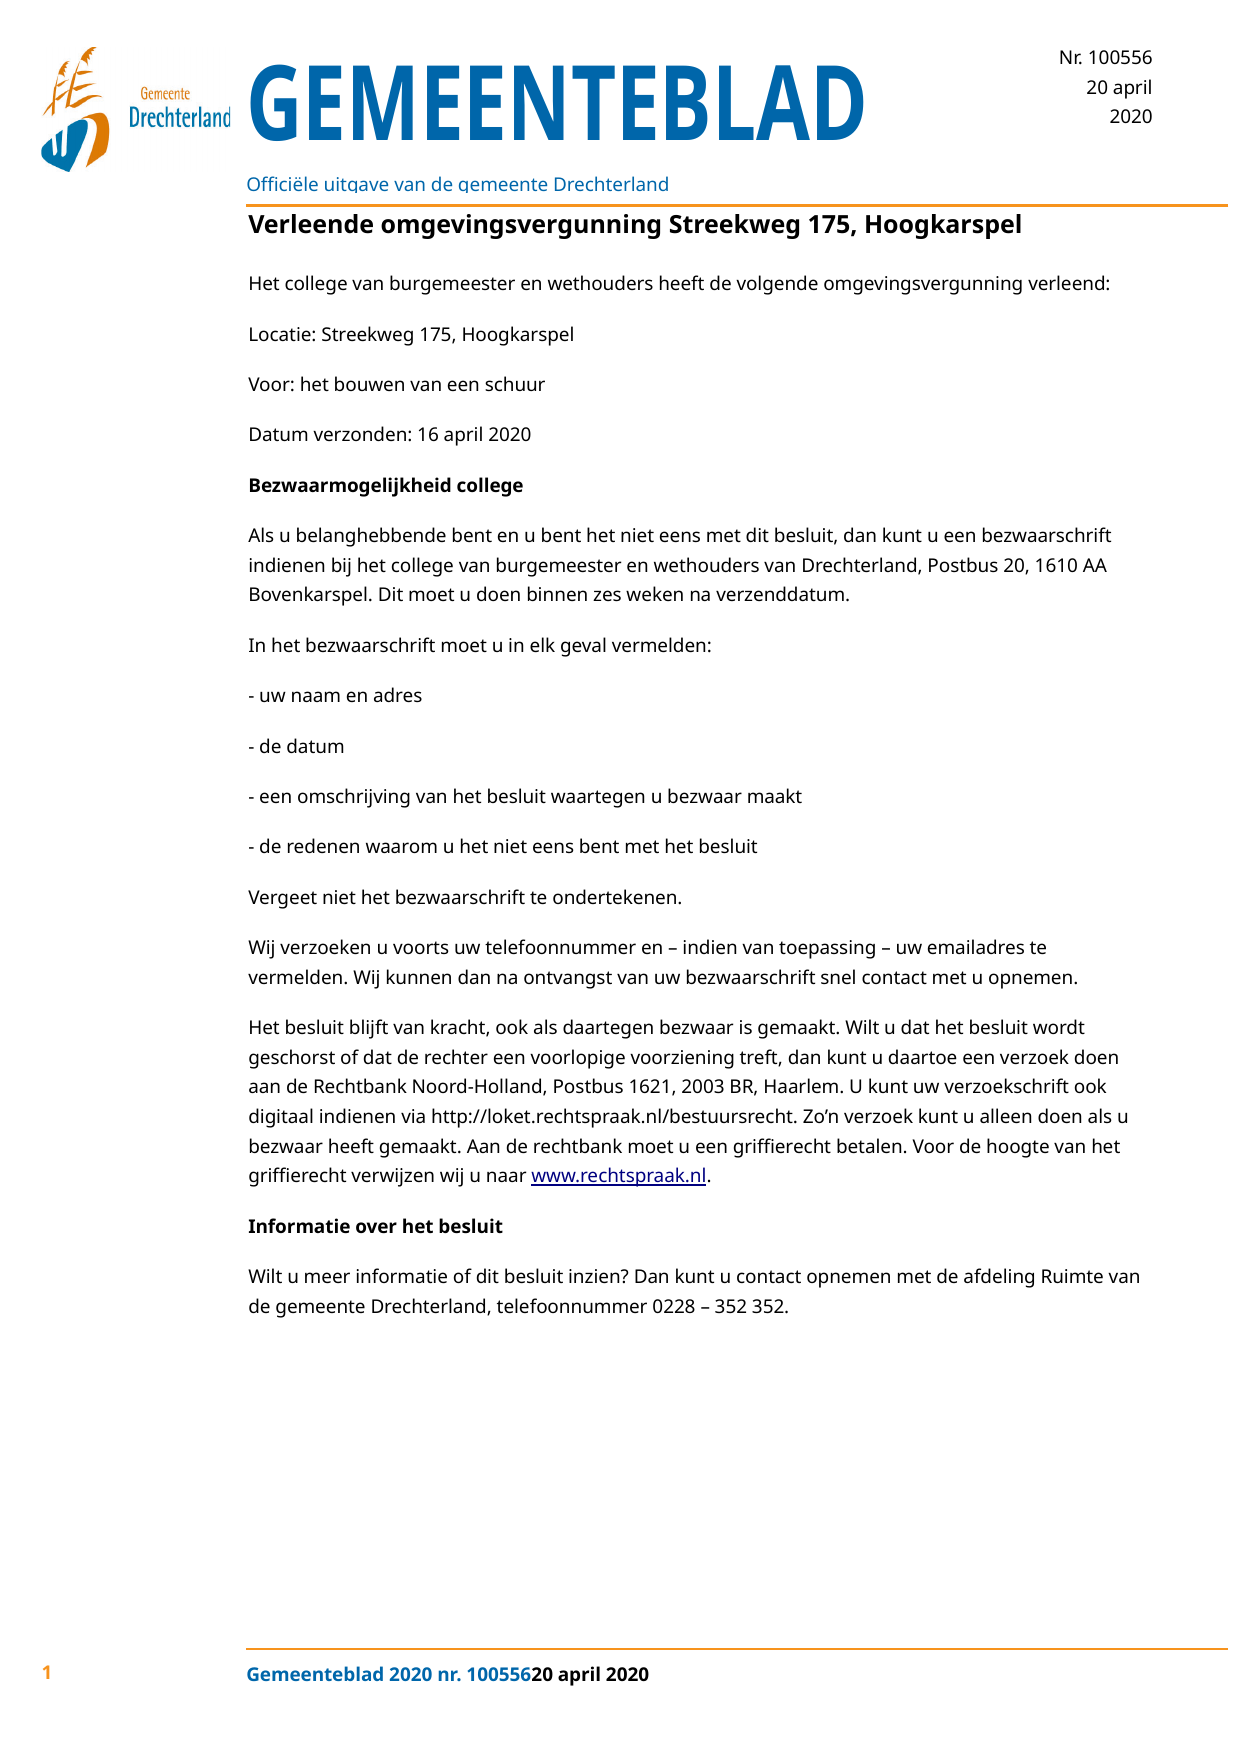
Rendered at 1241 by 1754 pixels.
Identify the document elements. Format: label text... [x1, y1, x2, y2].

text In het bezwaarschrift moet u in elk geval vermelden: [248, 632, 1152, 658]
text Het besluit blijft van kracht, ook als daartegen bezwaar is gemaakt. Wilt u dat het besluit wordt geschorst of dat de rechter een voorlopige voorziening treft, dan kunt u daartoe een verzoek doen aan de Rechtbank Noord-Holland, Postbus 1621, 2003 BR, Haarlem. U kunt uw verzoekschrift ook digitaal indienen via http://loket.rechtspraak.nl/bestuursrecht. Zo’n verzoek kunt u alleen doen als u bezwaar heeft gemaakt. Aan de rechtbank moet u een griffierecht betalen. Voor de hoogte van het griffierecht verwijzen wij u naar www.rechtspraak.nl. [248, 1014, 1152, 1188]
text Wij verzoeken u voorts uw telefoonnummer en – indien van toepassing – uw emailadres te vermelden. Wij kunnen dan na ontvangst van uw bezwaarschrift snel contact met u opnemen. [248, 934, 1152, 990]
text - uw naam en adres [248, 682, 1152, 708]
text Bezwaarmogelijkheid college [248, 472, 1152, 498]
text Datum verzonden: 16 april 2020 [248, 422, 1152, 447]
picture [41, 47, 231, 172]
text Verleende omgevingsvergunning Streekweg 175, Hoogkarspel [248, 207, 1152, 241]
picture [226, 115, 231, 124]
text Wilt u meer informatie of dit besluit inzien? Dan kunt u contact opnemen met de afdeling Ruimte van de gemeente Drechterland, telefoonnummer 0228 – 352 352. [248, 1263, 1152, 1318]
text Het college van burgemeester en wethouders heeft de volgende omgevingsvergunning verleend: [248, 270, 1152, 296]
text - een omschrijving van het besluit waartegen u bezwaar maakt [248, 783, 1152, 809]
text Vergeet niet het bezwaarschrift te ondertekenen. [248, 884, 1152, 910]
text Als u belanghebbende bent en u bent het niet eens met dit besluit, dan kunt u een bezwaarschrift indienen bij het college van burgemeester en wethouders van Drechterland, Postbus 20, 1610 AA Bovenkarspel. Dit moet u doen binnen zes weken na verzenddatum. [248, 522, 1152, 607]
text Locatie: Streekweg 175, Hoogkarspel [248, 321, 1152, 346]
text - de redenen waarom u het niet eens bent met het besluit [248, 834, 1152, 859]
text Informatie over het besluit [248, 1213, 1152, 1238]
picture [41, 158, 64, 172]
text Voor: het bouwen van een schuur [248, 371, 1152, 397]
text - de datum [248, 733, 1152, 758]
